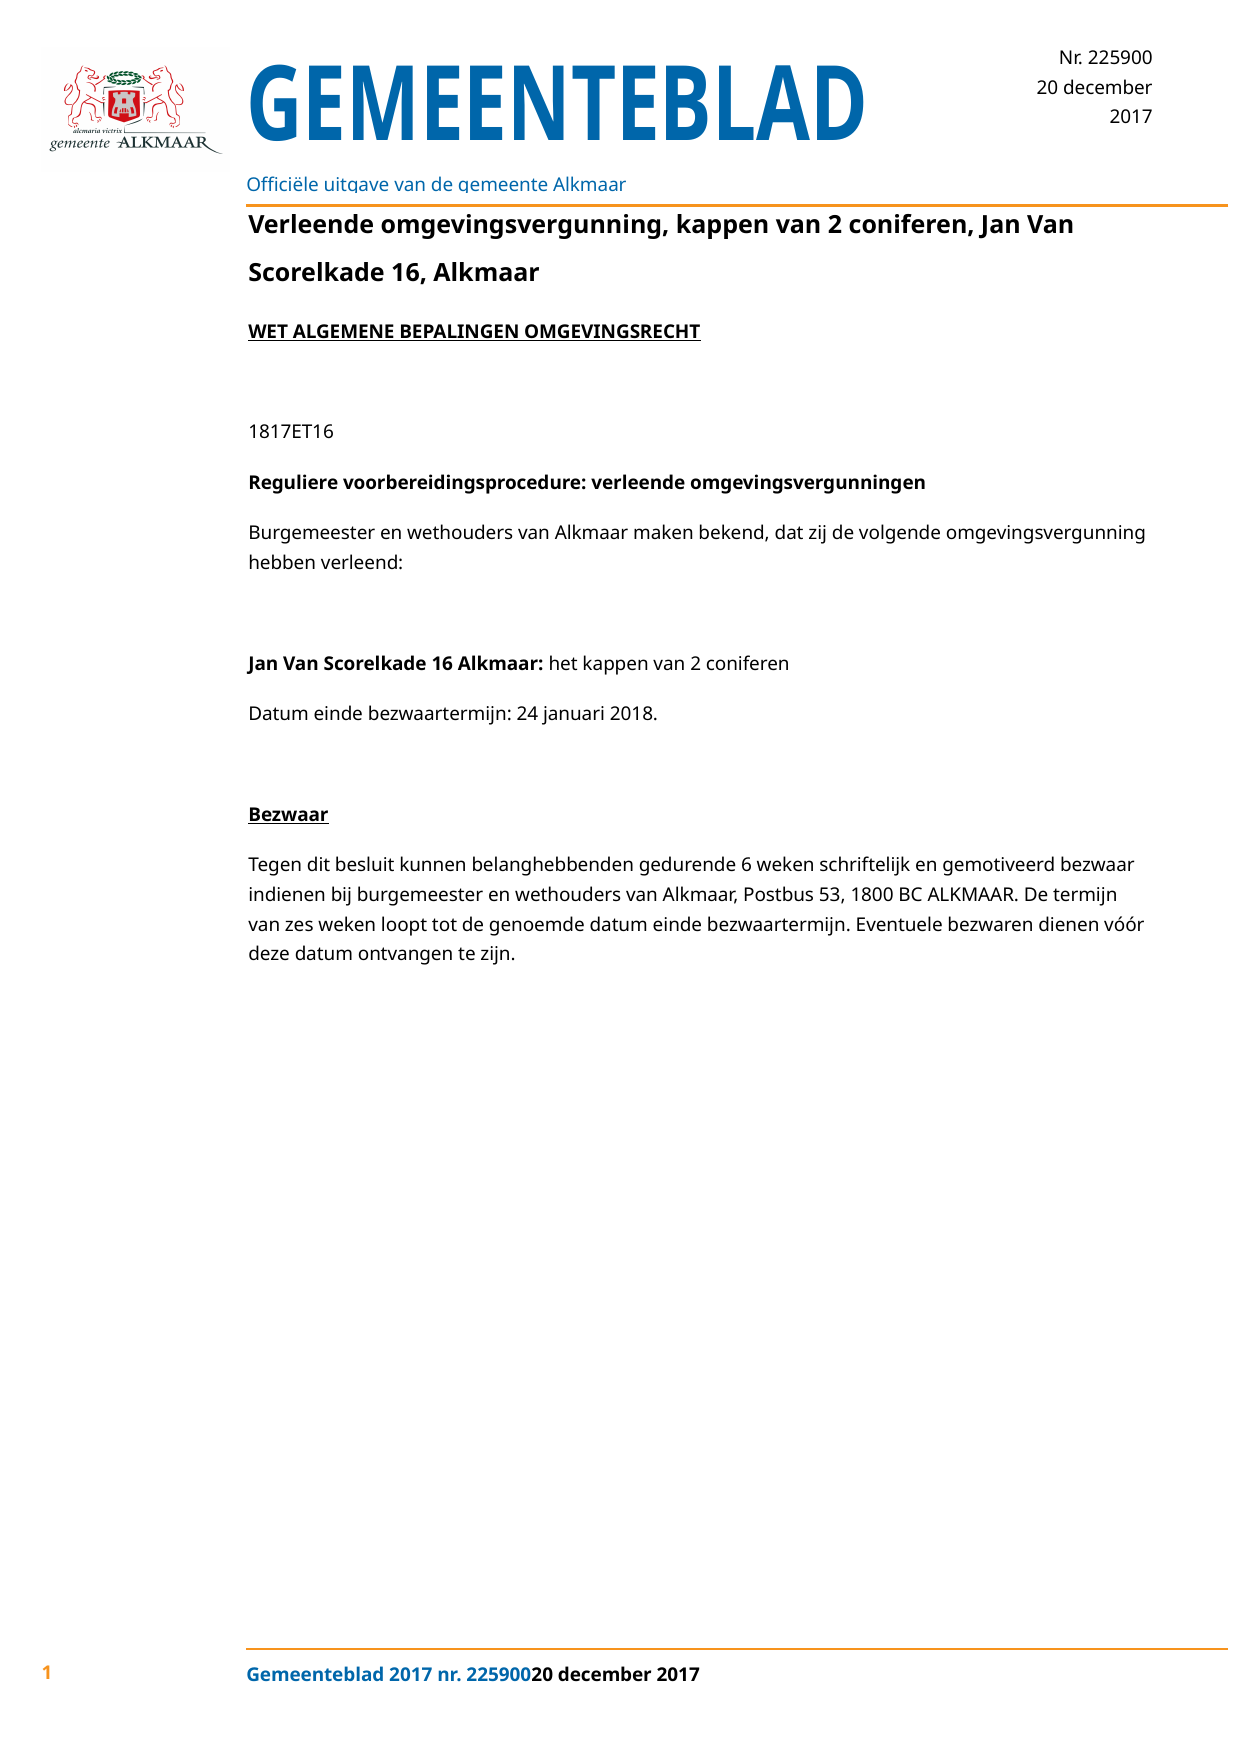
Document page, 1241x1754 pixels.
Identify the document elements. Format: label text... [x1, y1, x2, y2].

text Burgemeester en wethouders van Alkmaar maken bekend, dat zij de volgende omgevingsvergunning hebben verleend: [248, 519, 1152, 575]
text WET ALGEMENE BEPALINGEN OMGEVINGSRECHT [248, 318, 1152, 344]
picture [41, 47, 231, 172]
text Jan Van Scorelkade 16 Alkmaar: het kappen van 2 coniferen [248, 650, 1152, 676]
text Tegen dit besluit kunnen belanghebbenden gedurende 6 weken schriftelijk en gemotiveerd bezwaar indienen bij burgemeester en wethouders van Alkmaar, Postbus 53, 1800 BC ALKMAAR. De termijn van zes weken loopt tot de genoemde datum einde bezwaartermijn. Eventuele bezwaren dienen vóór deze datum ontvangen te zijn. [248, 852, 1152, 966]
text Datum einde bezwaartermijn: 24 januari 2018. [248, 700, 1152, 726]
text 1817ET16 [248, 419, 1152, 444]
text Reguliere voorbereidingsprocedure: verleende omgevingsvergunningen [248, 469, 1152, 495]
text Verleende omgevingsvergunning, kappen van 2 coniferen, Jan Van Scorelkade 16, Alkmaar [248, 207, 1152, 288]
text Bezwaar [248, 801, 1152, 827]
